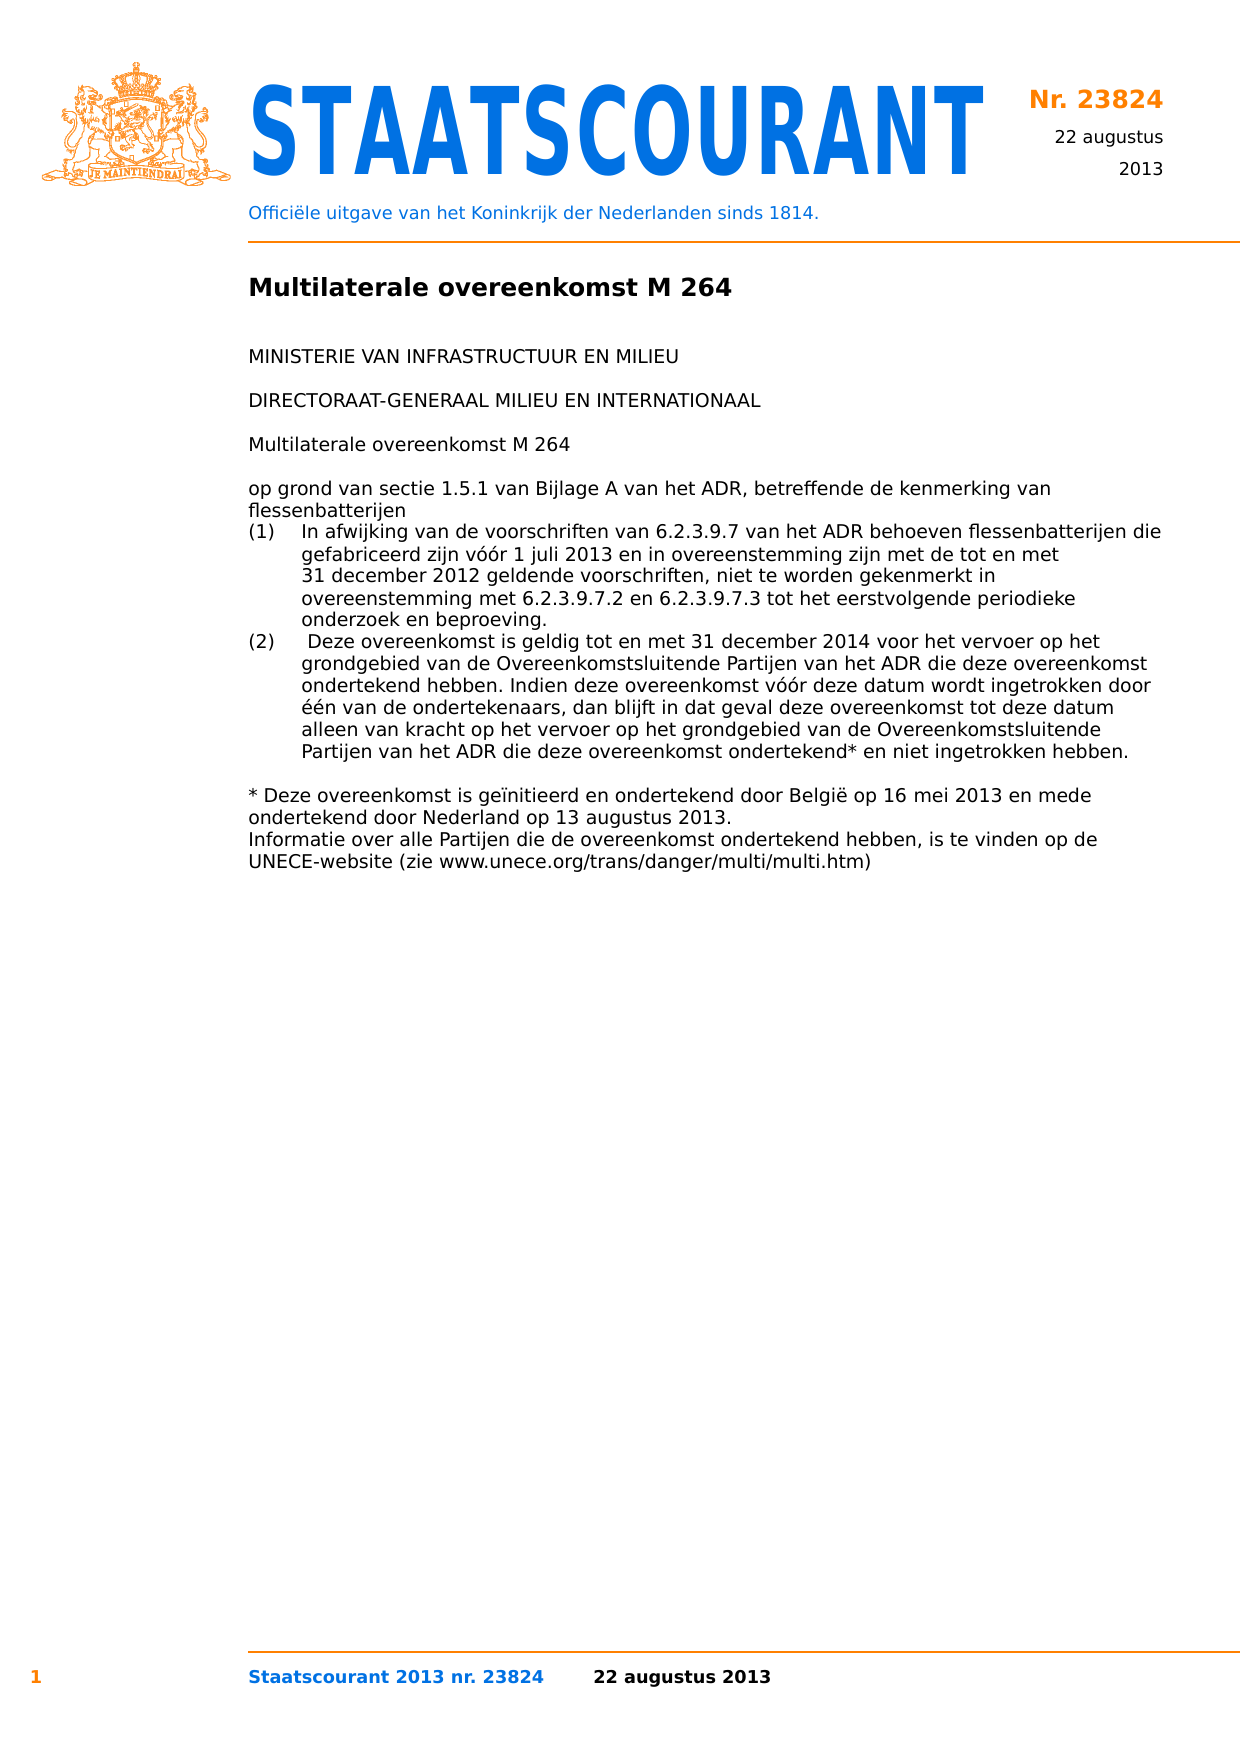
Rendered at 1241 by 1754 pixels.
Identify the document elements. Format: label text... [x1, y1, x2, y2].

table_header [25, 62, 248, 241]
picture [41, 62, 231, 186]
table_cell Officiële uitgave van het Koninkrijk der Nederlanden sinds 1814. [248, 203, 1240, 241]
table_header STAATSCOURANT [248, 62, 998, 203]
text Multilaterale overeenkomst M 264 [248, 434, 1163, 456]
subtitle Multilaterale overeenkomst M 264 [248, 273, 1163, 302]
text * Deze overeenkomst is geïnitieerd en ondertekend door België op 16 mei 2013 en mede ondertekend door Nederland op 13 augustus 2013. [248, 785, 1163, 829]
text (2) Deze overeenkomst is geldig tot en met 31 december 2014 voor het vervoer op het grondgebied van de Overeenkomstsluitende Partijen van het ADR die deze overeenkomst ondertekend hebben. Indien deze overeenkomst vóór deze datum wordt ingetrokken door één van de ondertekenaars, dan blijft in dat geval deze overeenkomst tot deze datum alleen van kracht op het vervoer op het grondgebied van de Overeenkomstsluitende Partijen van het ADR die deze overeenkomst ondertekend* en niet ingetrokken hebben. [248, 631, 1163, 763]
table_cell 2013 [998, 153, 1240, 203]
text MINISTERIE VAN INFRASTRUCTUUR EN MILIEU [248, 346, 1163, 368]
table_cell 22 augustus [998, 121, 1240, 153]
text op grond van sectie 1.5.1 van Bijlage A van het ADR, betreffende de kenmerking van flessenbatterijen [248, 477, 1163, 521]
text DIRECTORAAT-GENERAAL MILIEU EN INTERNATIONAAL [248, 390, 1163, 412]
table_header Nr. 23824 [998, 62, 1240, 121]
text (1) In afwijking van de voorschriften van 6.2.3.9.7 van het ADR behoeven flessenbatterijen die gefabriceerd zijn vóór 1 juli 2013 en in overeenstemming zijn met de tot en met 31 december 2012 geldende voorschriften, niet te worden gekenmerkt in overeenstemming met 6.2.3.9.7.2 en 6.2.3.9.7.3 tot het eerstvolgende periodieke onderzoek en beproeving. [248, 521, 1163, 631]
text Informatie over alle Partijen die de overeenkomst ondertekend hebben, is te vinden op de UNECE-website (zie www.unece.org/trans/danger/multi/multi.htm) [248, 829, 1163, 873]
